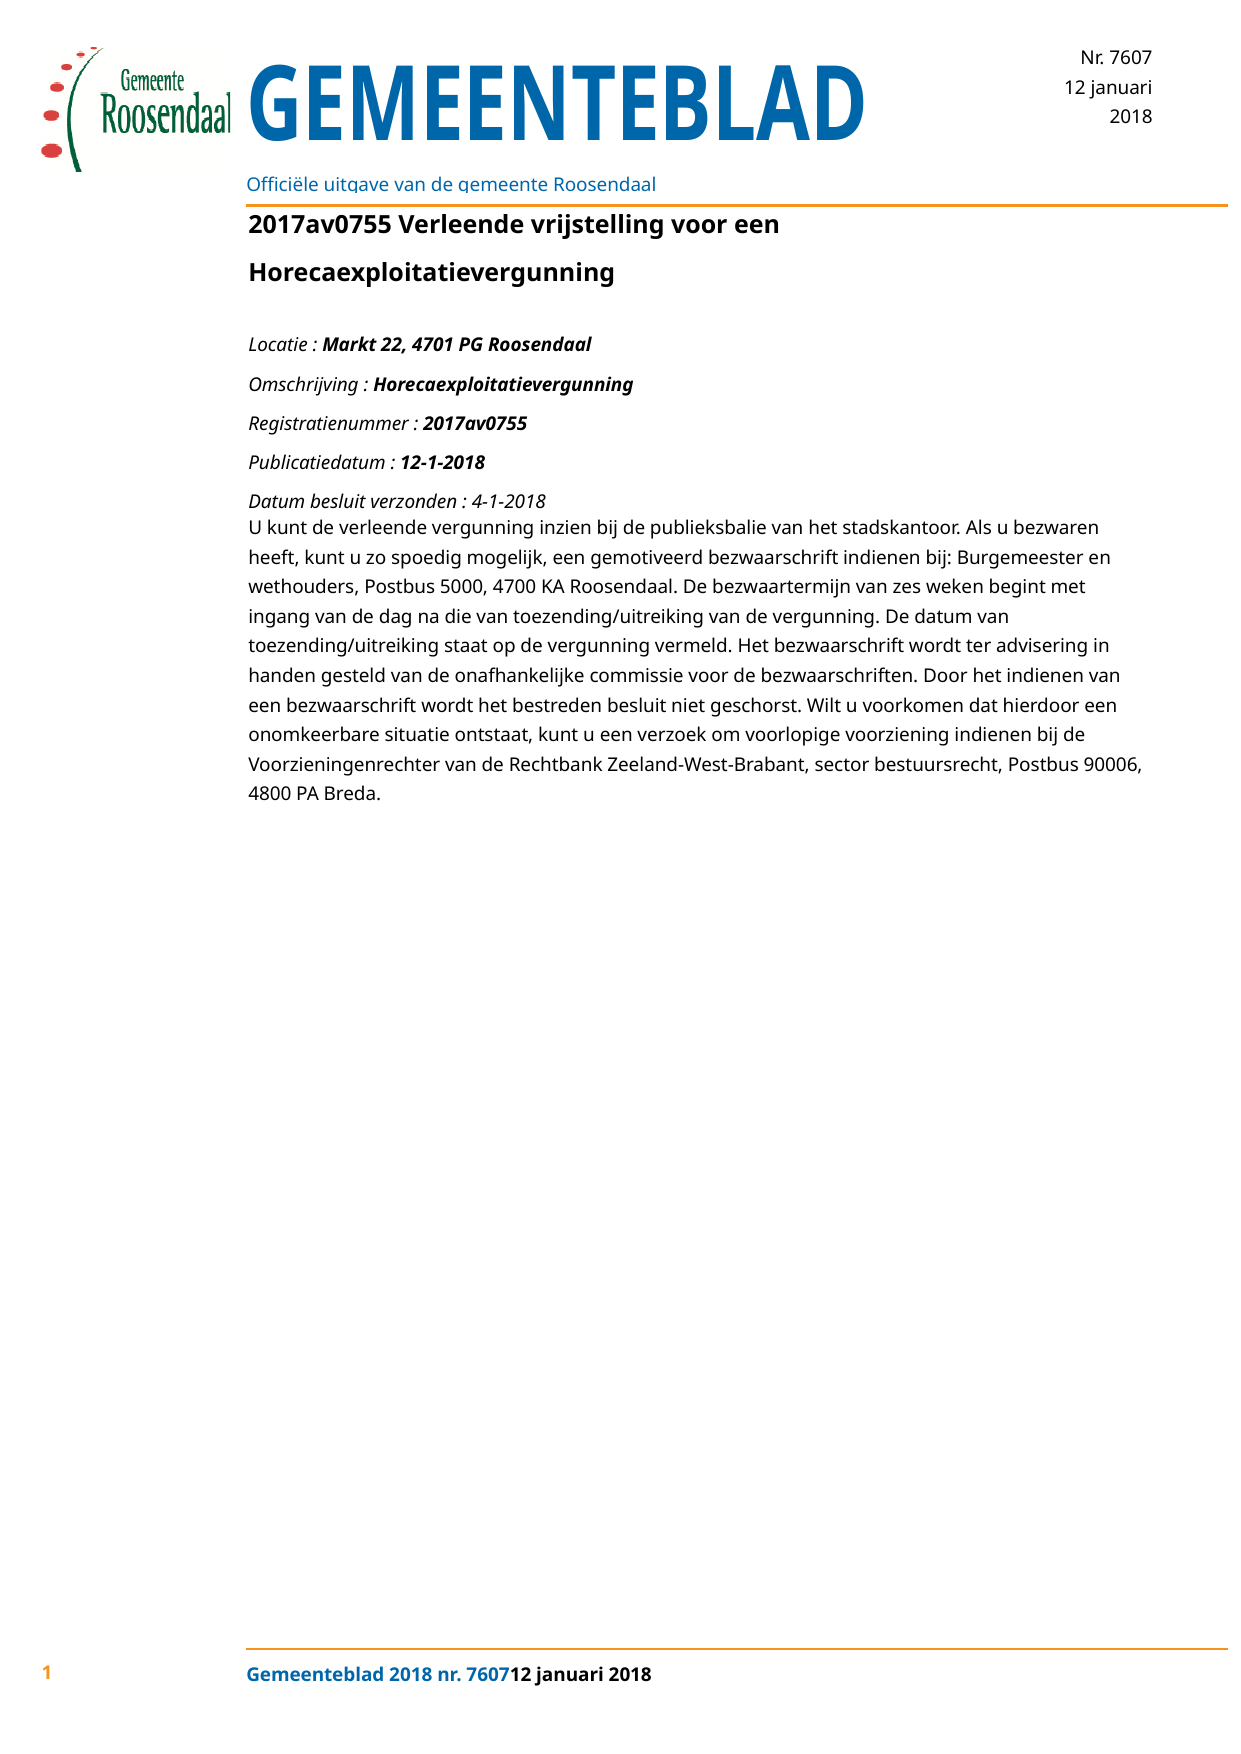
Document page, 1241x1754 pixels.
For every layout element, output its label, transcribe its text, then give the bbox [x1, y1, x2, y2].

text Registratienummer : 2017av0755 [248, 410, 1152, 436]
text Datum besluit verzonden : 4-1-2018 [248, 488, 1152, 514]
text Locatie : Markt 22, 4701 PG Roosendaal [248, 331, 1152, 357]
text Omschrijving : Horecaexploitatievergunning [248, 371, 1152, 396]
text Publicatiedatum : 12-1-2018 [248, 449, 1152, 475]
text 2017av0755 Verleende vrijstelling voor een Horecaexploitatievergunning [248, 207, 1152, 288]
text U kunt de verleende vergunning inzien bij de publieksbalie van het stadskantoor. Als u bezwaren heeft, kunt u zo spoedig mogelijk, een gemotiveerd bezwaarschrift indienen bij: Burgemeester en wethouders, Postbus 5000, 4700 KA Roosendaal. De bezwaartermijn van zes weken begint met ingang van de dag na die van toezending/uitreiking van de vergunning. De datum van toezending/uitreiking staat op de vergunning vermeld. Het bezwaarschrift wordt ter advisering in handen gesteld van de onafhankelijke commissie voor de bezwaarschriften. Door het indienen van een bezwaarschrift wordt het bestreden besluit niet geschorst. Wilt u voorkomen dat hierdoor een onomkeerbare situatie ontstaat, kunt u een verzoek om voorlopige voorziening indienen bij de Voorzieningenrechter van de Rechtbank Zeeland-West-Brabant, sector bestuursrecht, Postbus 90006, 4800 PA Breda. [248, 514, 1152, 806]
picture [41, 47, 231, 172]
